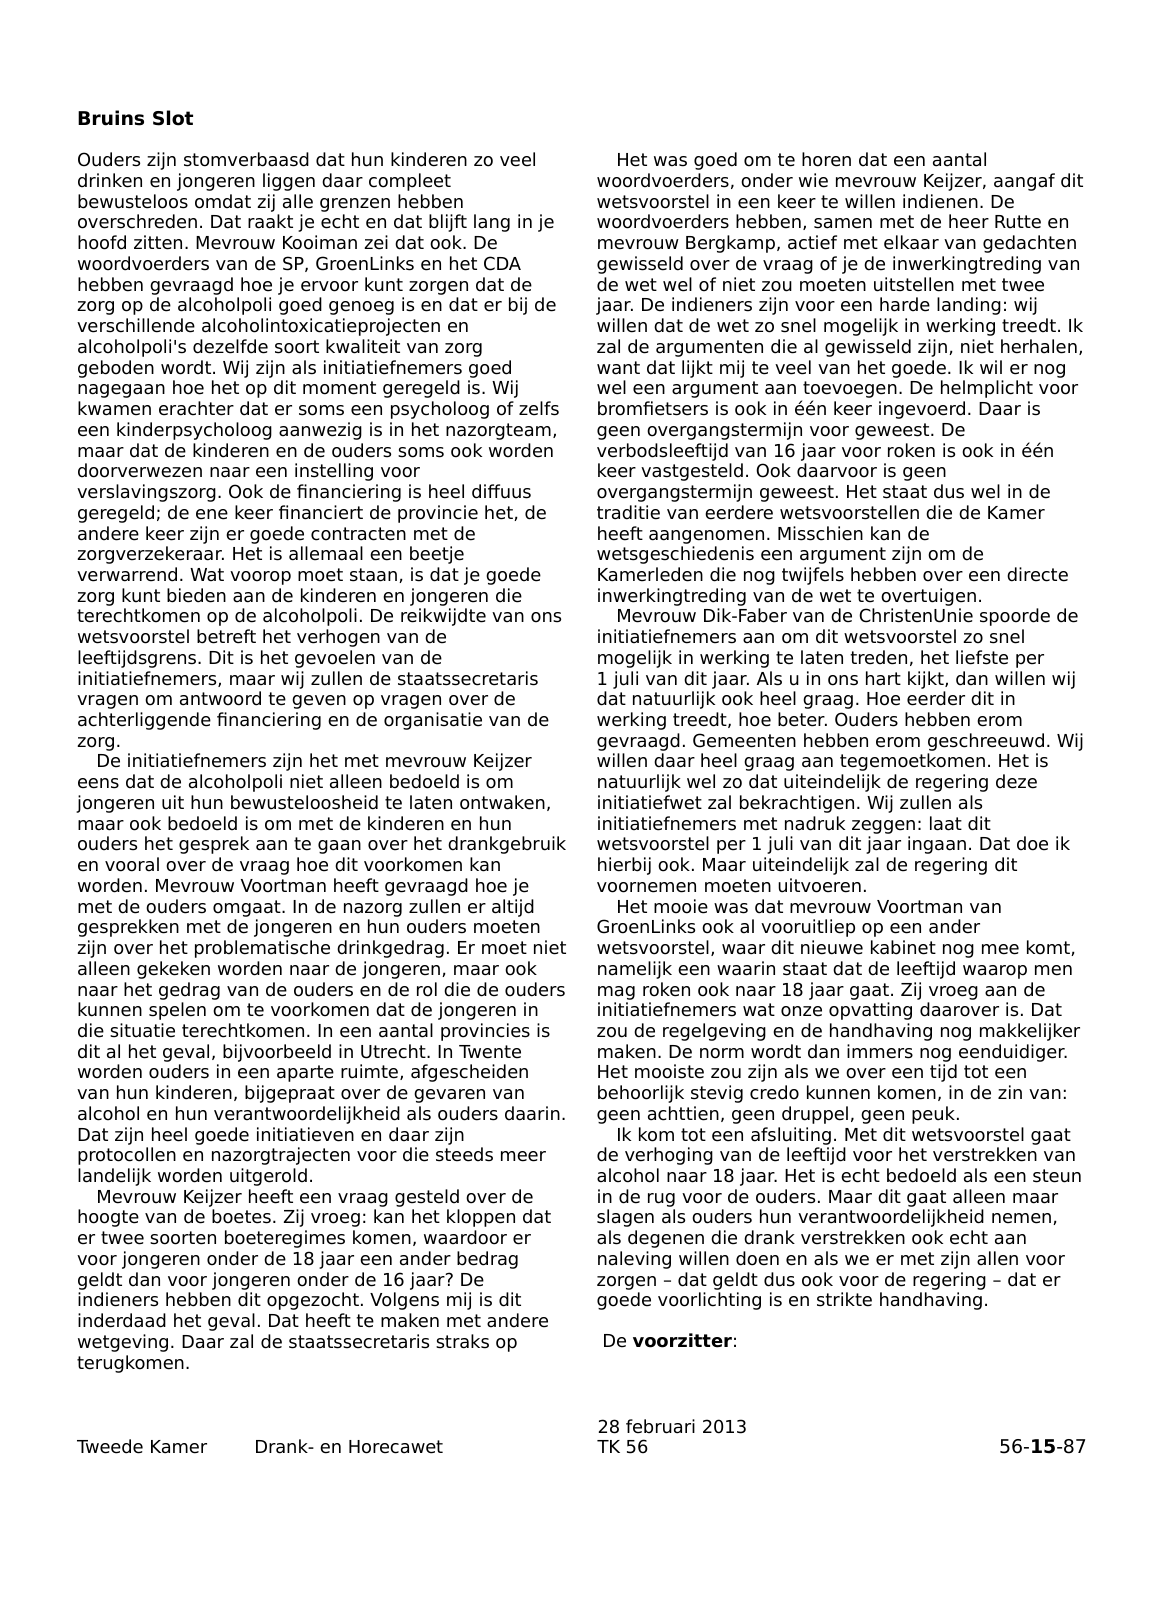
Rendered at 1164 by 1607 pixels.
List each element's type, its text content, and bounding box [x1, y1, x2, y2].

text Het mooie was dat mevrouw Voortman van GroenLinks ook al vooruitliep op een ander wetsvoorstel, waar dit nieuwe kabinet nog mee komt, namelijk een waarin staat dat de leeftijd waarop men mag roken ook naar 18 jaar gaat. Zij vroeg aan de initiatiefnemers wat onze opvatting daarover is. Dat zou de regelgeving en de handhaving nog makkelijker maken. De norm wordt dan immers nog eenduidiger. Het mooiste zou zijn als we over een tijd tot een behoorlijk stevig credo kunnen komen, in de zin van: geen achttien, geen druppel, geen peuk. [596, 896, 1087, 1124]
text Mevrouw Keijzer heeft een vraag gesteld over de hoogte van de boetes. Zij vroeg: kan het kloppen dat er twee soorten boeteregimes komen, waardoor er voor jongeren onder de 18 jaar een ander bedrag geldt dan voor jongeren onder de 16 jaar? De indieners hebben dit opgezocht. Volgens mij is dit inderdaad het geval. Dat heeft te maken met andere wetgeving. Daar zal de staatssecretaris straks op terugkomen. [77, 1187, 567, 1373]
text Ik kom tot een afsluiting. Met dit wetsvoorstel gaat de verhoging van de leeftijd voor het verstrekken van alcohol naar 18 jaar. Het is echt bedoeld als een steun in de rug voor de ouders. Maar dit gaat alleen maar slagen als ouders hun verantwoordelijkheid nemen, als degenen die drank verstrekken ook echt aan naleving willen doen en als we er met zijn allen voor zorgen – dat geldt dus ook voor de regering – dat er goede voorlichting is en strikte handhaving. [596, 1124, 1087, 1311]
text De voorzitter: [596, 1331, 1087, 1352]
text De initiatiefnemers zijn het met mevrouw Keijzer eens dat de alcoholpoli niet alleen bedoeld is om jongeren uit hun bewusteloosheid te laten ontwaken, maar ook bedoeld is om met de kinderen en hun ouders het gesprek aan te gaan over het drankgebruik en vooral over de vraag hoe dit voorkomen kan worden. Mevrouw Voortman heeft gevraagd hoe je met de ouders omgaat. In de nazorg zullen er altijd gesprekken met de jongeren en hun ouders moeten zijn over het problematische drinkgedrag. Er moet niet alleen gekeken worden naar de jongeren, maar ook naar het gedrag van de ouders en de rol die de ouders kunnen spelen om te voorkomen dat de jongeren in die situatie terechtkomen. In een aantal provincies is dit al het geval, bijvoorbeeld in Utrecht. In Twente worden ouders in een aparte ruimte, afgescheiden van hun kinderen, bijgepraat over de gevaren van alcohol en hun verantwoordelijkheid als ouders daarin. Dat zijn heel goede initiatieven en daar zijn protocollen en nazorgtrajecten voor die steeds meer landelijk worden uitgerold. [77, 751, 567, 1187]
text Ouders zijn stomverbaasd dat hun kinderen zo veel drinken en jongeren liggen daar compleet bewusteloos omdat zij alle grenzen hebben overschreden. Dat raakt je echt en dat blijft lang in je hoofd zitten. Mevrouw Kooiman zei dat ook. De woordvoerders van de SP, GroenLinks en het CDA hebben gevraagd hoe je ervoor kunt zorgen dat de zorg op de alcoholpoli goed genoeg is en dat er bij de verschillende alcoholintoxicatieprojecten en alcoholpoli's dezelfde soort kwaliteit van zorg geboden wordt. Wij zijn als initiatiefnemers goed nagegaan hoe het op dit moment geregeld is. Wij kwamen erachter dat er soms een psycholoog of zelfs een kinderpsycholoog aanwezig is in het nazorgteam, maar dat de kinderen en de ouders soms ook worden doorverwezen naar een instelling voor verslavingszorg. Ook de financiering is heel diffuus geregeld; de ene keer financiert de provincie het, de andere keer zijn er goede contracten met de zorgverzekeraar. Het is allemaal een beetje verwarrend. Wat voorop moet staan, is dat je goede zorg kunt bieden aan de kinderen en jongeren die terechtkomen op de alcoholpoli. De reikwijdte van ons wetsvoorstel betreft het verhogen van de leeftijdsgrens. Dit is het gevoelen van de initiatiefnemers, maar wij zullen de staatssecretaris vragen om antwoord te geven op vragen over de achterliggende financiering en de organisatie van de zorg. [77, 150, 567, 751]
text Het was goed om te horen dat een aantal woordvoerders, onder wie mevrouw Keijzer, aangaf dit wetsvoorstel in een keer te willen indienen. De woordvoerders hebben, samen met de heer Rutte en mevrouw Bergkamp, actief met elkaar van gedachten gewisseld over de vraag of je de inwerkingtreding van de wet wel of niet zou moeten uitstellen met twee jaar. De indieners zijn voor een harde landing: wij willen dat de wet zo snel mogelijk in werking treedt. Ik zal de argumenten die al gewisseld zijn, niet herhalen, want dat lijkt mij te veel van het goede. Ik wil er nog wel een argument aan toevoegen. De helmplicht voor bromfietsers is ook in één keer ingevoerd. Daar is geen overgangstermijn voor geweest. De verbodsleeftijd van 16 jaar voor roken is ook in één keer vastgesteld. Ook daarvoor is geen overgangstermijn geweest. Het staat dus wel in de traditie van eerdere wetsvoorstellen die de Kamer heeft aangenomen. Misschien kan de wetsgeschiedenis een argument zijn om de Kamerleden die nog twijfels hebben over een directe inwerkingtreding van de wet te overtuigen. [596, 150, 1087, 606]
text Mevrouw Dik-Faber van de ChristenUnie spoorde de initiatiefnemers aan om dit wetsvoorstel zo snel mogelijk in werking te laten treden, het liefste per 1 juli van dit jaar. Als u in ons hart kijkt, dan willen wij dat natuurlijk ook heel graag. Hoe eerder dit in werking treedt, hoe beter. Ouders hebben erom gevraagd. Gemeenten hebben erom geschreeuwd. Wij willen daar heel graag aan tegemoetkomen. Het is natuurlijk wel zo dat uiteindelijk de regering deze initiatiefwet zal bekrachtigen. Wij zullen als initiatiefnemers met nadruk zeggen: laat dit wetsvoorstel per 1 juli van dit jaar ingaan. Dat doe ik hierbij ook. Maar uiteindelijk zal de regering dit voornemen moeten uitvoeren. [596, 606, 1087, 896]
